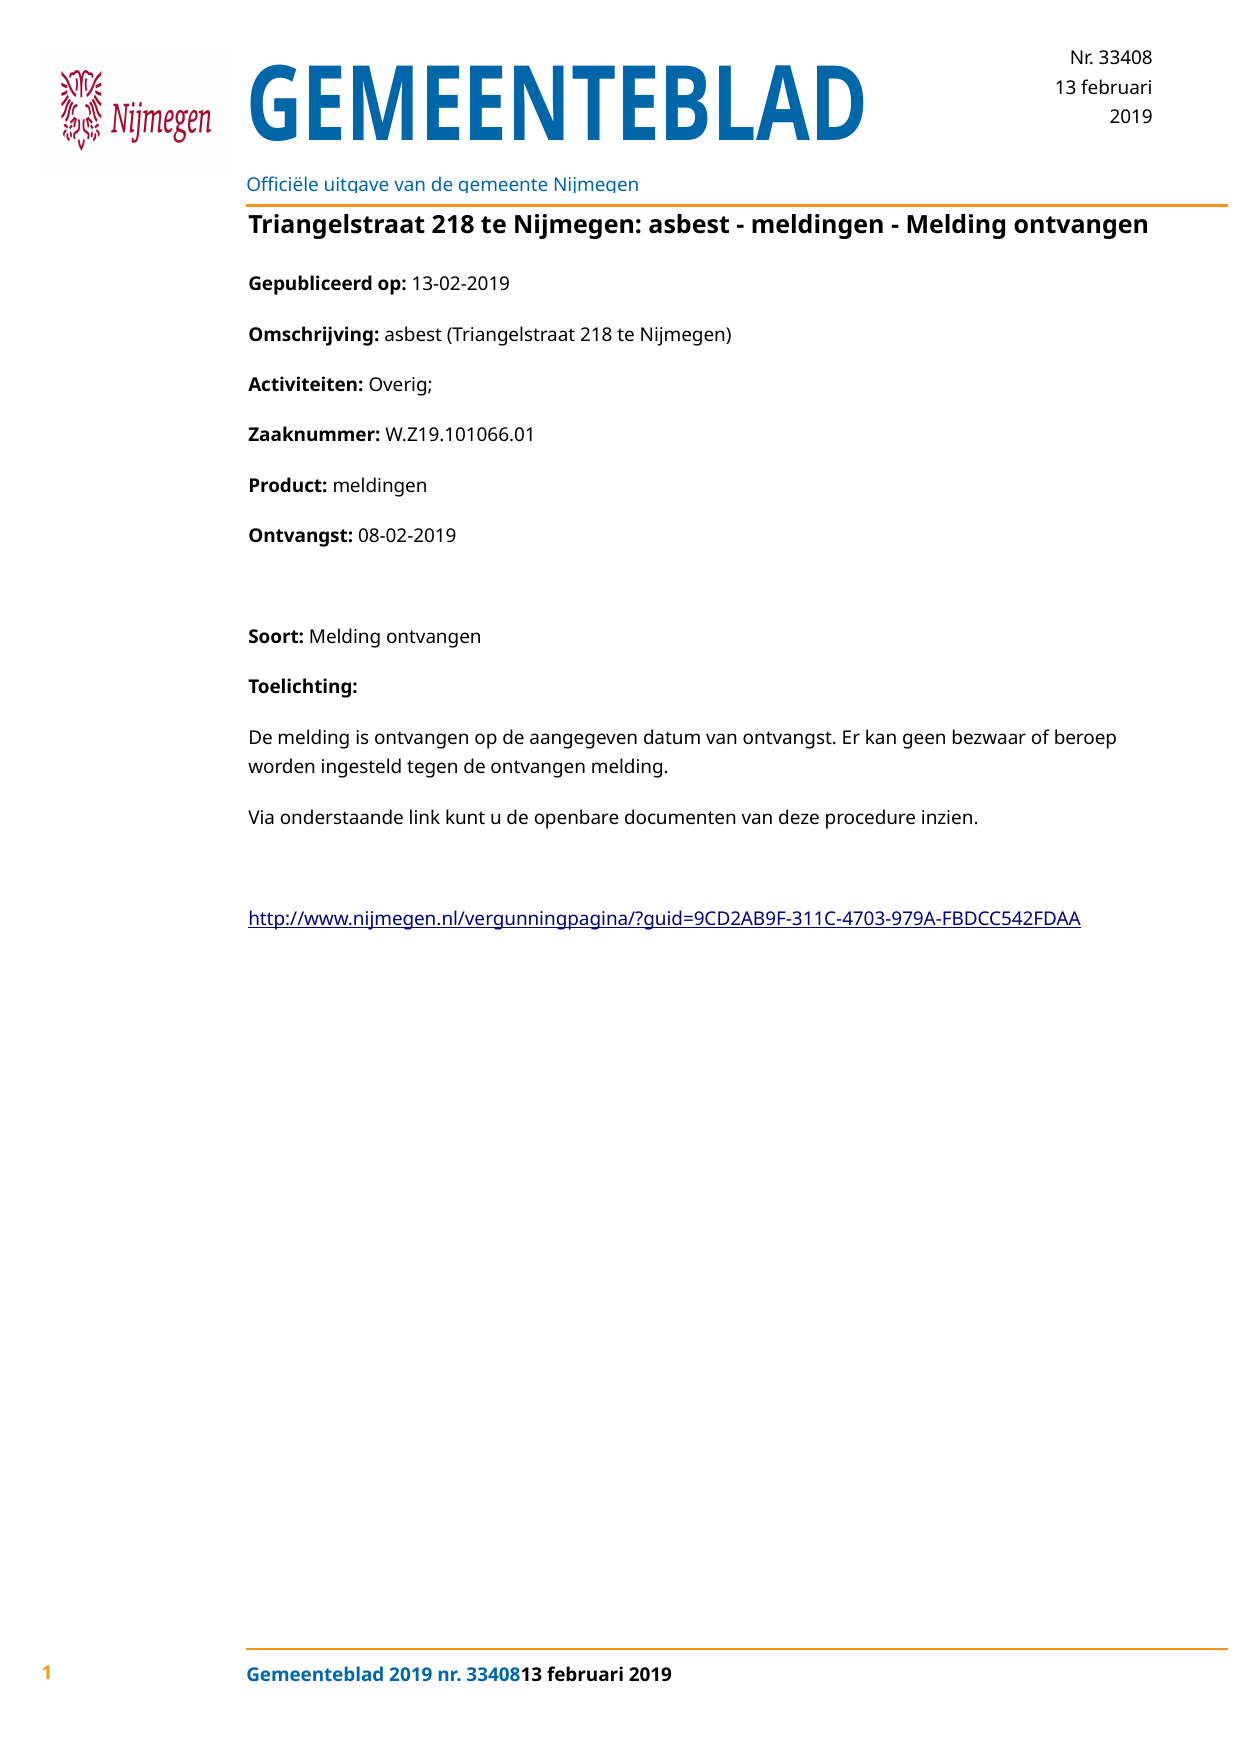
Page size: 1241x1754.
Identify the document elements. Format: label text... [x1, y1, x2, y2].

text http://www.nijmegen.nl/vergunningpagina/?guid=9CD2AB9F-311C-4703-979A-FBDCC542FDAA [248, 905, 1152, 931]
text Activiteiten: Overig; [248, 371, 1152, 397]
text Soort: Melding ontvangen [248, 623, 1152, 649]
text Zaaknummer: W.Z19.101066.01 [248, 422, 1152, 447]
text Ontvangst: 08-02-2019 [248, 522, 1152, 548]
text Product: meldingen [248, 472, 1152, 498]
text Triangelstraat 218 te Nijmegen: asbest - meldingen - Melding ontvangen [248, 207, 1152, 241]
text Gepubliceerd op: 13-02-2019 [248, 270, 1152, 296]
text Toelichting: [248, 674, 1152, 699]
text De melding is ontvangen op de aangegeven datum van ontvangst. Er kan geen bezwaar of beroep worden ingesteld tegen de ontvangen melding. [248, 724, 1152, 779]
text Via onderstaande link kunt u de openbare documenten van deze procedure inzien. [248, 804, 1152, 830]
text Omschrijving: asbest (Triangelstraat 218 te Nijmegen) [248, 321, 1152, 346]
picture [41, 47, 231, 172]
